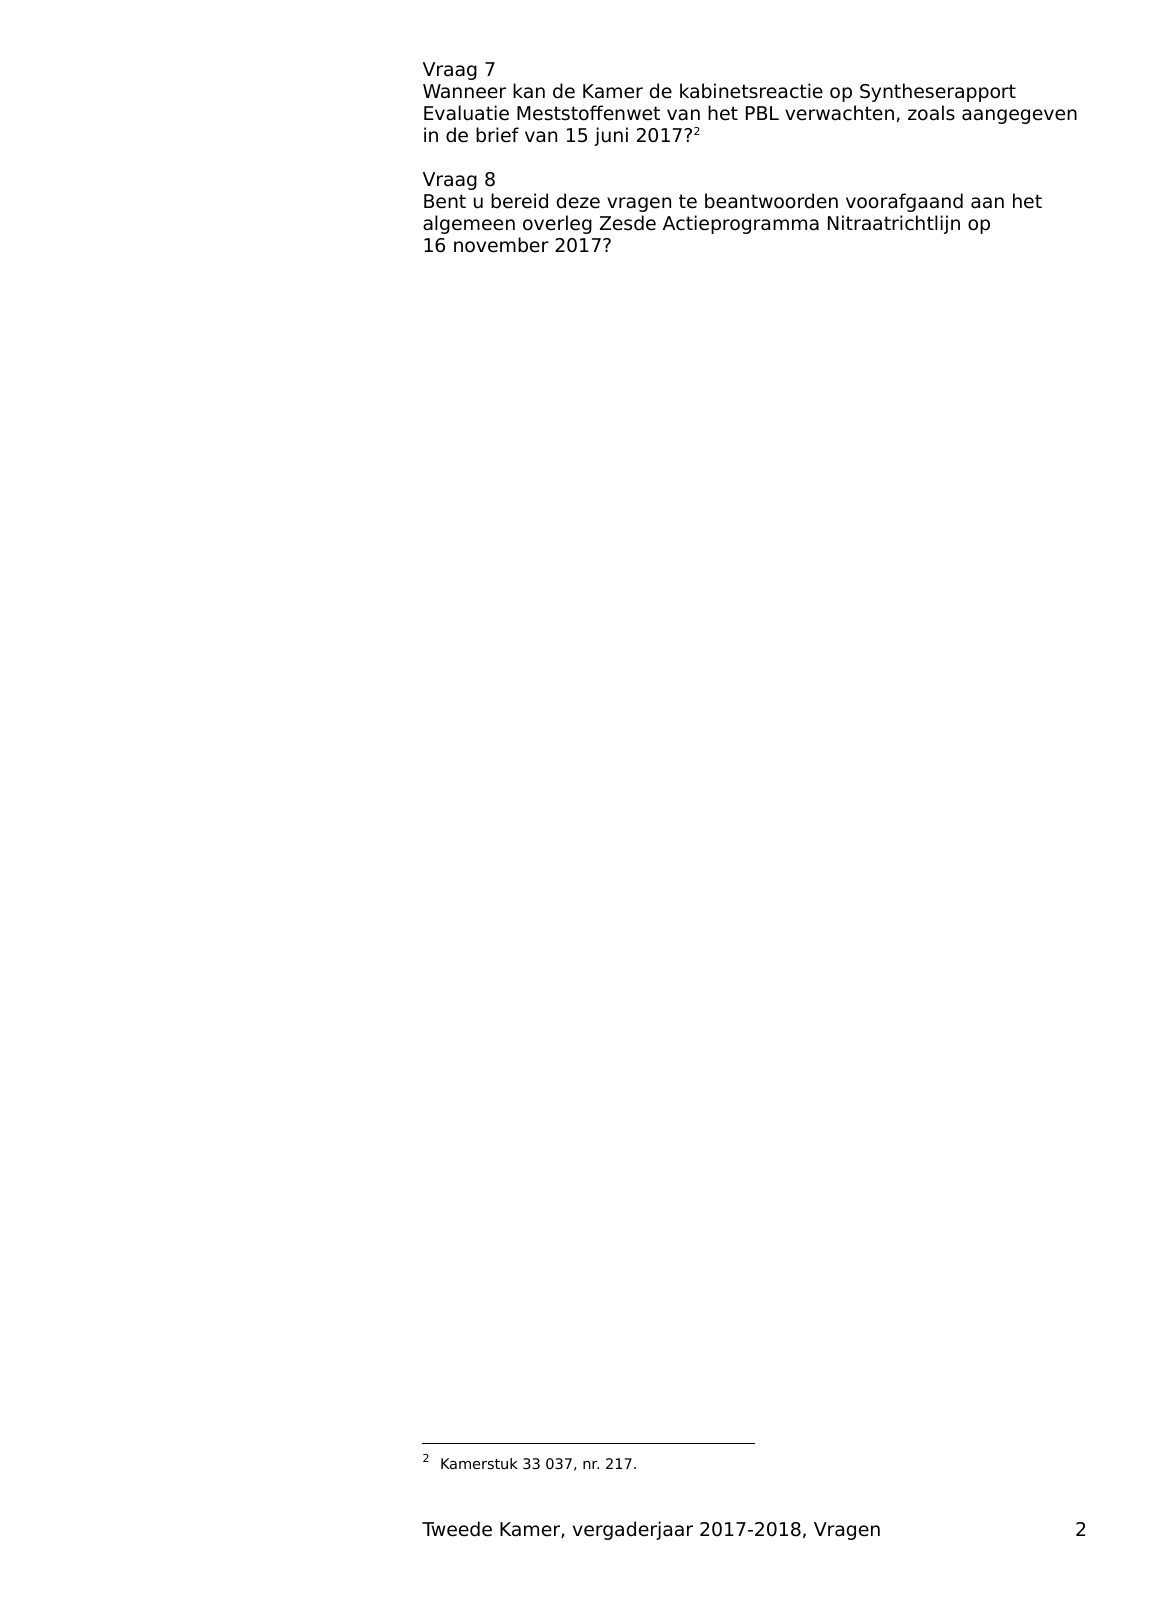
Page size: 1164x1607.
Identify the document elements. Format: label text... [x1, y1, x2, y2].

text Wanneer kan de Kamer de kabinetsreactie op Syntheserapport Evaluatie Meststoffenwet van het PBL verwachten, zoals aangegeven in de brief van 15 juni 2017? [422, 81, 1087, 147]
text Vraag 8 [422, 169, 1087, 191]
text Bent u bereid deze vragen te beantwoorden voorafgaand aan het algemeen overleg Zesde Actieprogramma Nitraatrichtlijn op 16 november 2017? [422, 191, 1087, 257]
text Kamerstuk 33 037, nr. 217. [422, 1452, 1087, 1474]
text Vraag 7 [422, 59, 1087, 81]
